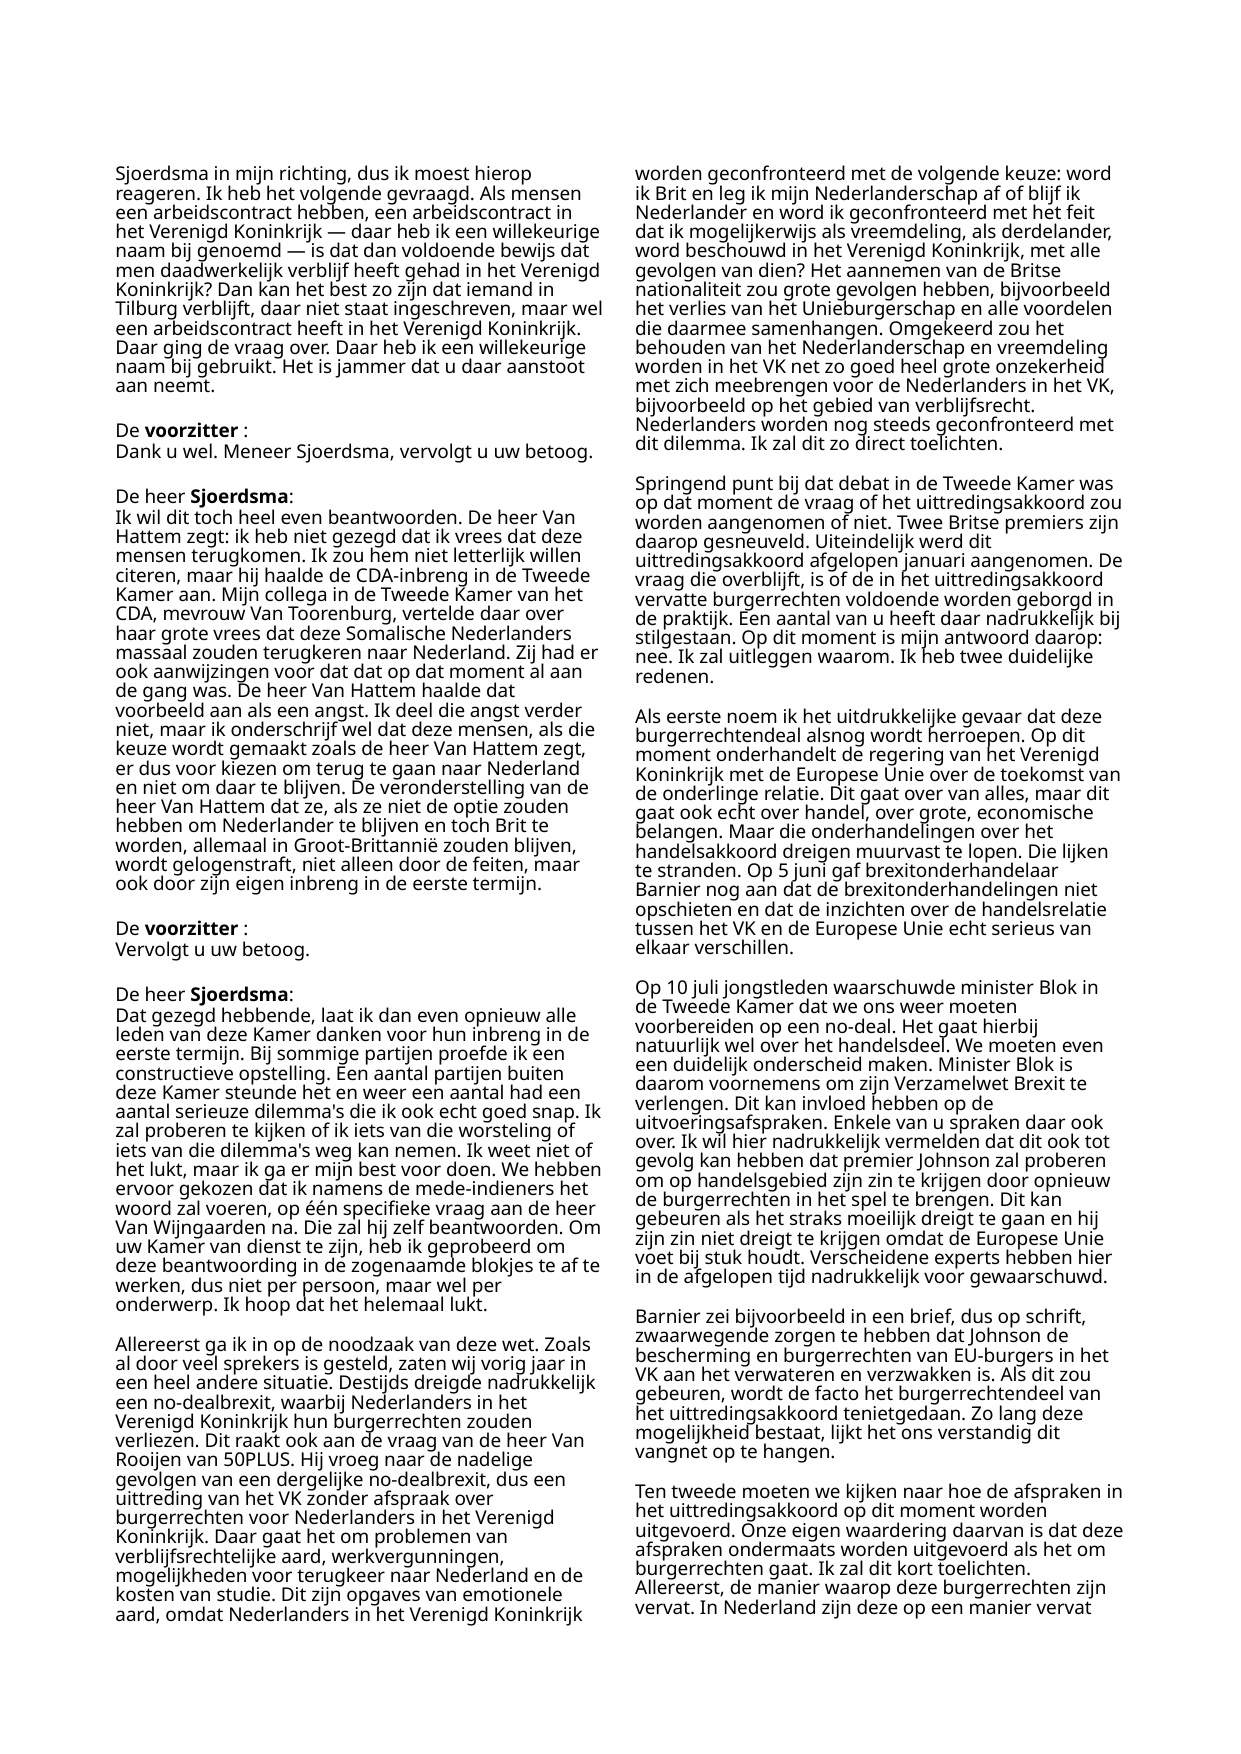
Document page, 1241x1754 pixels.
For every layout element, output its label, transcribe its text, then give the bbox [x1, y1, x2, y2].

text Dank u wel. Meneer Sjoerdsma, vervolgt u uw betoog. [115, 443, 605, 462]
text Vervolgt u uw betoog. [115, 941, 605, 960]
text Ten tweede moeten we kijken naar hoe de afspraken in het uittredingsakkoord op dit moment worden uitgevoerd. Onze eigen waardering daarvan is dat deze afspraken ondermaats worden uitgevoerd als het om burgerrechten gaat. Ik zal dit kort toelichten. Allereerst, de manier waarop deze burgerrechten zijn vervat. In Nederland zijn deze op een manier vervat [635, 1483, 1125, 1618]
text worden geconfronteerd met de volgende keuze: word ik Brit en leg ik mijn Nederlanderschap af of blijf ik Nederlander en word ik geconfronteerd met het feit dat ik mogelijkerwijs als vreemdeling, als derdelander, word beschouwd in het Verenigd Koninkrijk, met alle gevolgen van dien? Het aannemen van de Britse nationaliteit zou grote gevolgen hebben, bijvoorbeeld het verlies van het Unieburgerschap en alle voordelen die daarmee samenhangen. Omgekeerd zou het behouden van het Nederlanderschap en vreemdeling worden in het VK net zo goed heel grote onzekerheid met zich meebrengen voor de Nederlanders in het VK, bijvoorbeeld op het gebied van verblijfsrecht. Nederlanders worden nog steeds geconfronteerd met dit dilemma. Ik zal dit zo direct toelichten. [635, 165, 1125, 454]
text Als eerste noem ik het uitdrukkelijke gevaar dat deze burgerrechtendeal alsnog wordt herroepen. Op dit moment onderhandelt de regering van het Verenigd Koninkrijk met de Europese Unie over de toekomst van de onderlinge relatie. Dit gaat over van alles, maar dit gaat ook echt over handel, over grote, economische belangen. Maar die onderhandelingen over het handelsakkoord dreigen muurvast te lopen. Die lijken te stranden. Op 5 juni gaf brexitonderhandelaar Barnier nog aan dat de brexitonderhandelingen niet opschieten en dat de inzichten over de handelsrelatie tussen het VK en de Europese Unie echt serieus van elkaar verschillen. [635, 708, 1125, 958]
text Sjoerdsma in mijn richting, dus ik moest hierop reageren. Ik heb het volgende gevraagd. Als mensen een arbeidscontract hebben, een arbeidscontract in het Verenigd Koninkrijk — daar heb ik een willekeurige naam bij genoemd — is dat dan voldoende bewijs dat men daadwerkelijk verblijf heeft gehad in het Verenigd Koninkrijk? Dan kan het best zo zijn dat iemand in Tilburg verblijft, daar niet staat ingeschreven, maar wel een arbeidscontract heeft in het Verenigd Koninkrijk. Daar ging de vraag over. Daar heb ik een willekeurige naam bij gebruikt. Het is jammer dat u daar aanstoot aan neemt. [115, 165, 605, 397]
text De voorzitter : [115, 915, 605, 941]
text Dat gezegd hebbende, laat ik dan even opnieuw alle leden van deze Kamer danken voor hun inbreng in de eerste termijn. Bij sommige partijen proefde ik een constructieve opstelling. Een aantal partijen buiten deze Kamer steunde het en weer een aantal had een aantal serieuze dilemma's die ik ook echt goed snap. Ik zal proberen te kijken of ik iets van die worsteling of iets van die dilemma's weg kan nemen. Ik weet niet of het lukt, maar ik ga er mijn best voor doen. We hebben ervoor gekozen dat ik namens de mede-indieners het woord zal voeren, op één specifieke vraag aan de heer Van Wijngaarden na. Die zal hij zelf beantwoorden. Om uw Kamer van dienst te zijn, heb ik geprobeerd om deze beantwoording in de zogenaamde blokjes te af te werken, dus niet per persoon, maar wel per onderwerp. Ik hoop dat het helemaal lukt. [115, 1007, 605, 1315]
text De heer Sjoerdsma: [115, 981, 605, 1007]
text De heer Sjoerdsma: [115, 483, 605, 509]
text Barnier zei bijvoorbeeld in een brief, dus op schrift, zwaarwegende zorgen te hebben dat Johnson de bescherming en burgerrechten van EU-burgers in het VK aan het verwateren en verzwakken is. Als dit zou gebeuren, wordt de facto het burgerrechtendeel van het uittredingsakkoord tenietgedaan. Zo lang deze mogelijkheid bestaat, lijkt het ons verstandig dit vangnet op te hangen. [635, 1308, 1125, 1462]
text De voorzitter : [115, 417, 605, 443]
text Op 10 juli jongstleden waarschuwde minister Blok in de Tweede Kamer dat we ons weer moeten voorbereiden op een no-deal. Het gaat hierbij natuurlijk wel over het handelsdeel. We moeten even een duidelijk onderscheid maken. Minister Blok is daarom voornemens om zijn Verzamelwet Brexit te verlengen. Dit kan invloed hebben op de uitvoeringsafspraken. Enkele van u spraken daar ook over. Ik wil hier nadrukkelijk vermelden dat dit ook tot gevolg kan hebben dat premier Johnson zal proberen om op handelsgebied zijn zin te krijgen door opnieuw de burgerrechten in het spel te brengen. Dit kan gebeuren als het straks moeilijk dreigt te gaan en hij zijn zin niet dreigt te krijgen omdat de Europese Unie voet bij stuk houdt. Verscheidene experts hebben hier in de afgelopen tijd nadrukkelijk voor gewaarschuwd. [635, 979, 1125, 1287]
text Springend punt bij dat debat in de Tweede Kamer was op dat moment de vraag of het uittredingsakkoord zou worden aangenomen of niet. Twee Britse premiers zijn daarop gesneuveld. Uiteindelijk werd dit uittredingsakkoord afgelopen januari aangenomen. De vraag die overblijft, is of de in het uittredingsakkoord vervatte burgerrechten voldoende worden geborgd in de praktijk. Een aantal van u heeft daar nadrukkelijk bij stilgestaan. Op dit moment is mijn antwoord daarop: nee. Ik zal uitleggen waarom. Ik heb twee duidelijke redenen. [635, 475, 1125, 687]
text Ik wil dit toch heel even beantwoorden. De heer Van Hattem zegt: ik heb niet gezegd dat ik vrees dat deze mensen terugkomen. Ik zou hem niet letterlijk willen citeren, maar hij haalde de CDA-inbreng in de Tweede Kamer aan. Mijn collega in de Tweede Kamer van het CDA, mevrouw Van Toorenburg, vertelde daar over haar grote vrees dat deze Somalische Nederlanders massaal zouden terugkeren naar Nederland. Zij had er ook aanwijzingen voor dat dat op dat moment al aan de gang was. De heer Van Hattem haalde dat voorbeeld aan als een angst. Ik deel die angst verder niet, maar ik onderschrijf wel dat deze mensen, als die keuze wordt gemaakt zoals de heer Van Hattem zegt, er dus voor kiezen om terug te gaan naar Nederland en niet om daar te blijven. De veronderstelling van de heer Van Hattem dat ze, als ze niet de optie zouden hebben om Nederlander te blijven en toch Brit te worden, allemaal in Groot-Brittannië zouden blijven, wordt gelogenstraft, niet alleen door de feiten, maar ook door zijn eigen inbreng in de eerste termijn. [115, 509, 605, 894]
text Allereerst ga ik in op de noodzaak van deze wet. Zoals al door veel sprekers is gesteld, zaten wij vorig jaar in een heel andere situatie. Destijds dreigde nadrukkelijk een no-dealbrexit, waarbij Nederlanders in het Verenigd Koninkrijk hun burgerrechten zouden verliezen. Dit raakt ook aan de vraag van de heer Van Rooijen van 50PLUS. Hij vroeg naar de nadelige gevolgen van een dergelijke no-dealbrexit, dus een uittreding van het VK zonder afspraak over burgerrechten voor Nederlanders in het Verenigd Koninkrijk. Daar gaat het om problemen van verblijfsrechtelijke aard, werkvergunningen, mogelijkheden voor terugkeer naar Nederland en de kosten van studie. Dit zijn opgaves van emotionele aard, omdat Nederlanders in het Verenigd Koninkrijk [115, 1336, 605, 1625]
